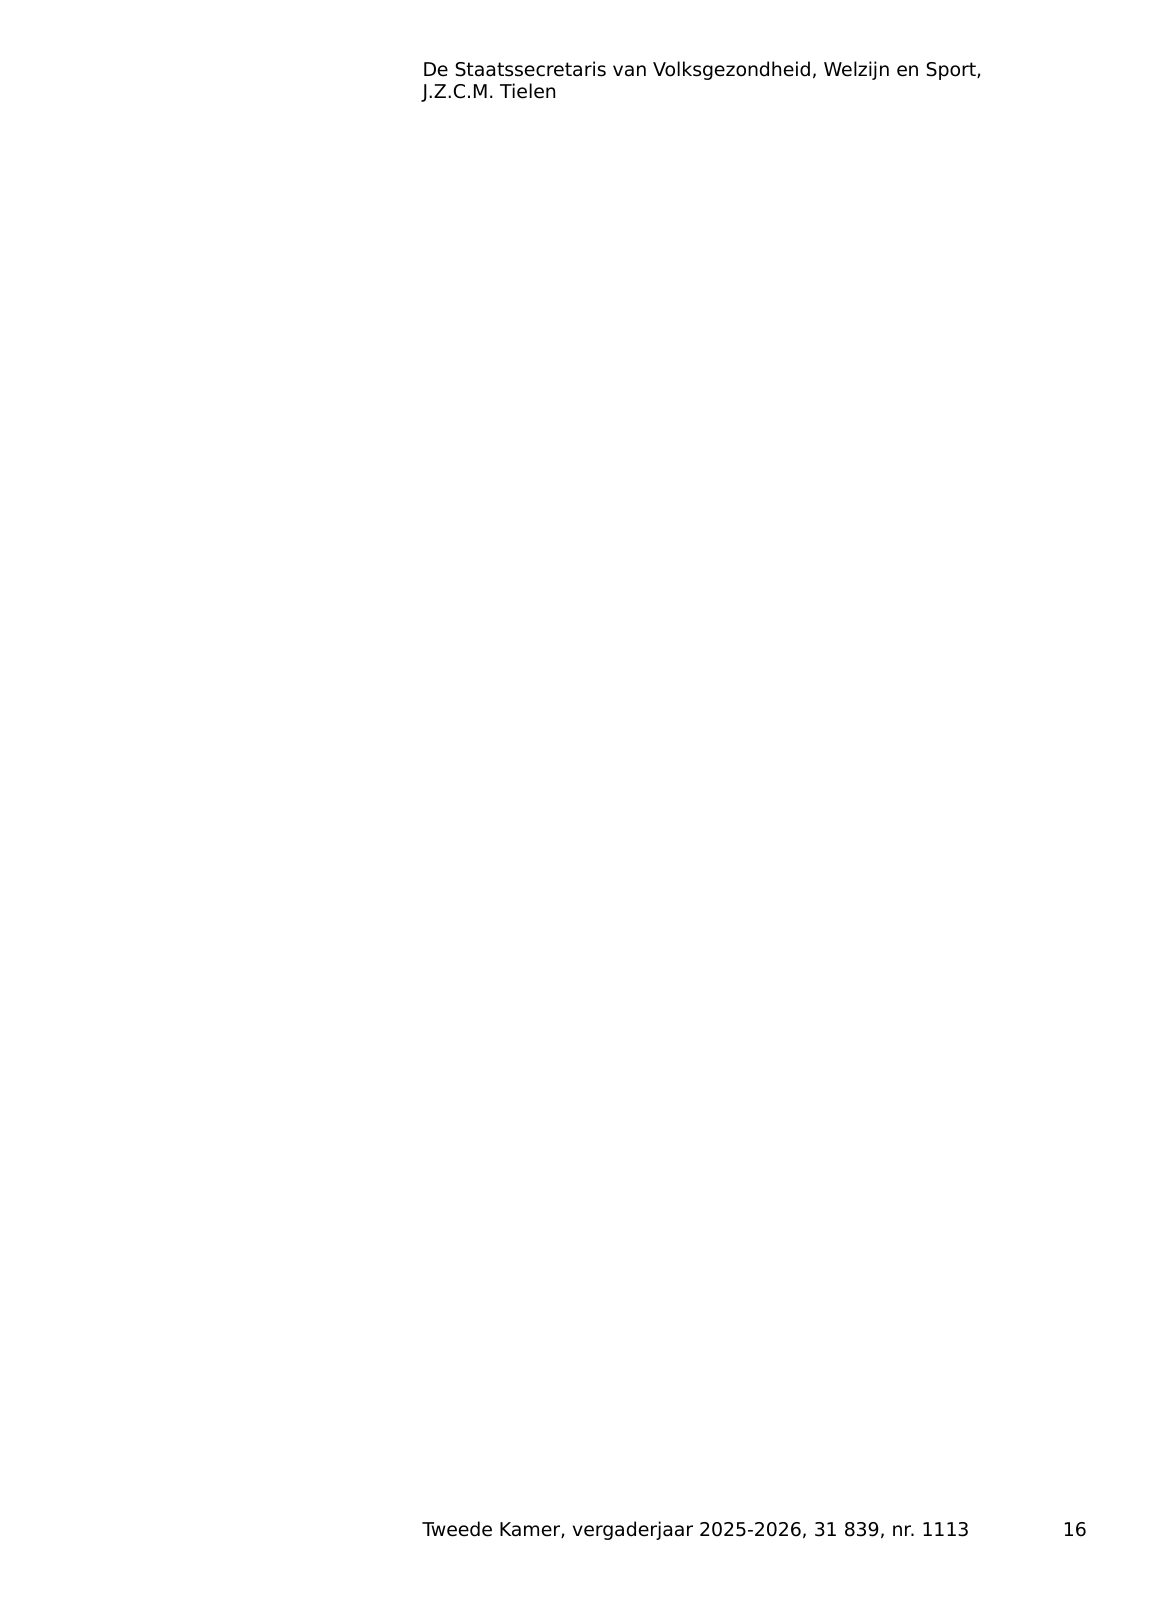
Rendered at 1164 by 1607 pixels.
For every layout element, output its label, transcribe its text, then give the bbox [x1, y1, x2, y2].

text De Staatssecretaris van Volksgezondheid, Welzijn en Sport, J.Z.C.M. Tielen [422, 59, 1087, 103]
